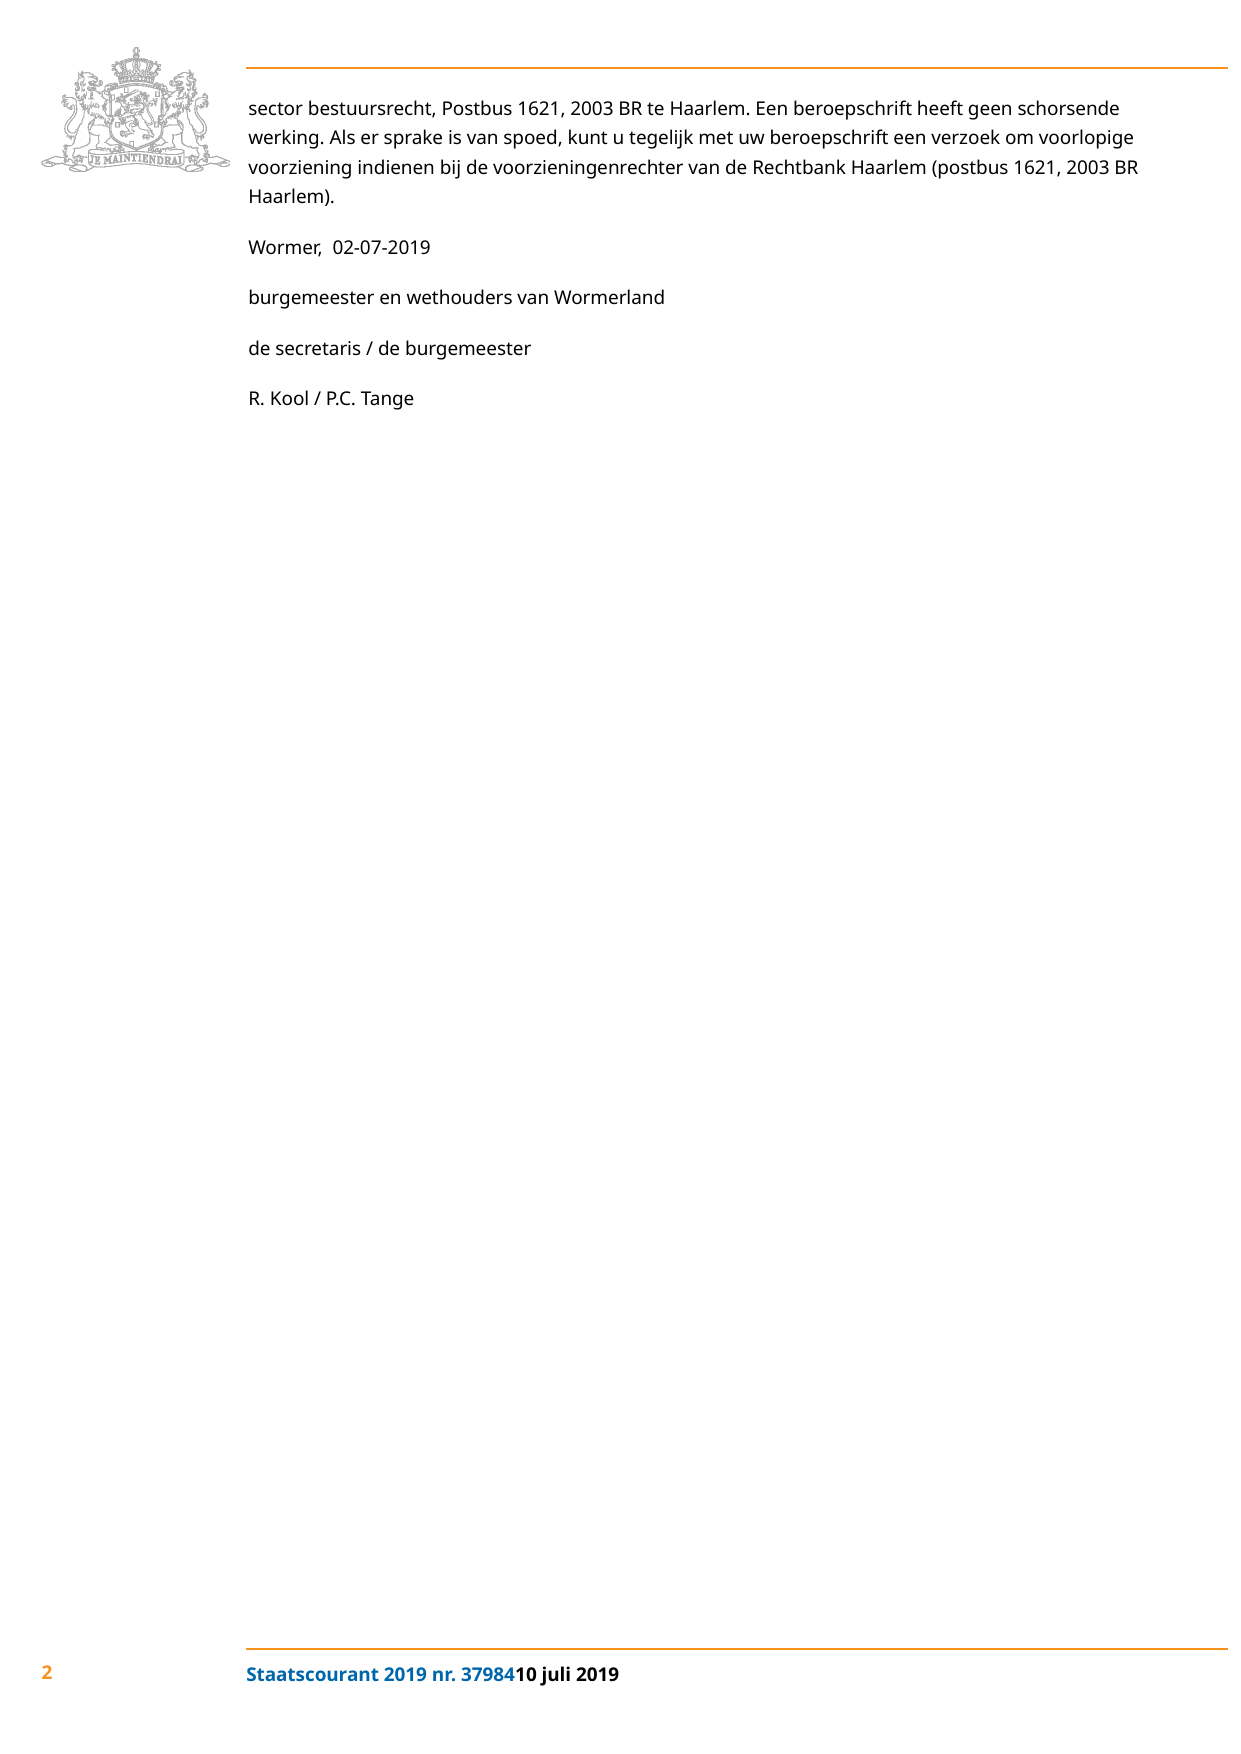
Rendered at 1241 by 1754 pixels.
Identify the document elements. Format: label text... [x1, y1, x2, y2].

picture [41, 47, 231, 172]
text burgemeester en wethouders van Wormerland [248, 284, 1152, 310]
text Wormer, 02-07-2019 [248, 234, 1152, 260]
text R. Kool / P.C. Tange [248, 385, 1152, 411]
text sector bestuursrecht, Postbus 1621, 2003 BR te Haarlem. Een beroepschrift heeft geen schorsende werking. Als er sprake is van spoed, kunt u tegelijk met uw beroepschrift een verzoek om voorlopige voorziening indienen bij de voorzieningenrechter van de Rechtbank Haarlem (postbus 1621, 2003 BR Haarlem). [248, 95, 1152, 209]
text de secretaris / de burgemeester [248, 335, 1152, 361]
